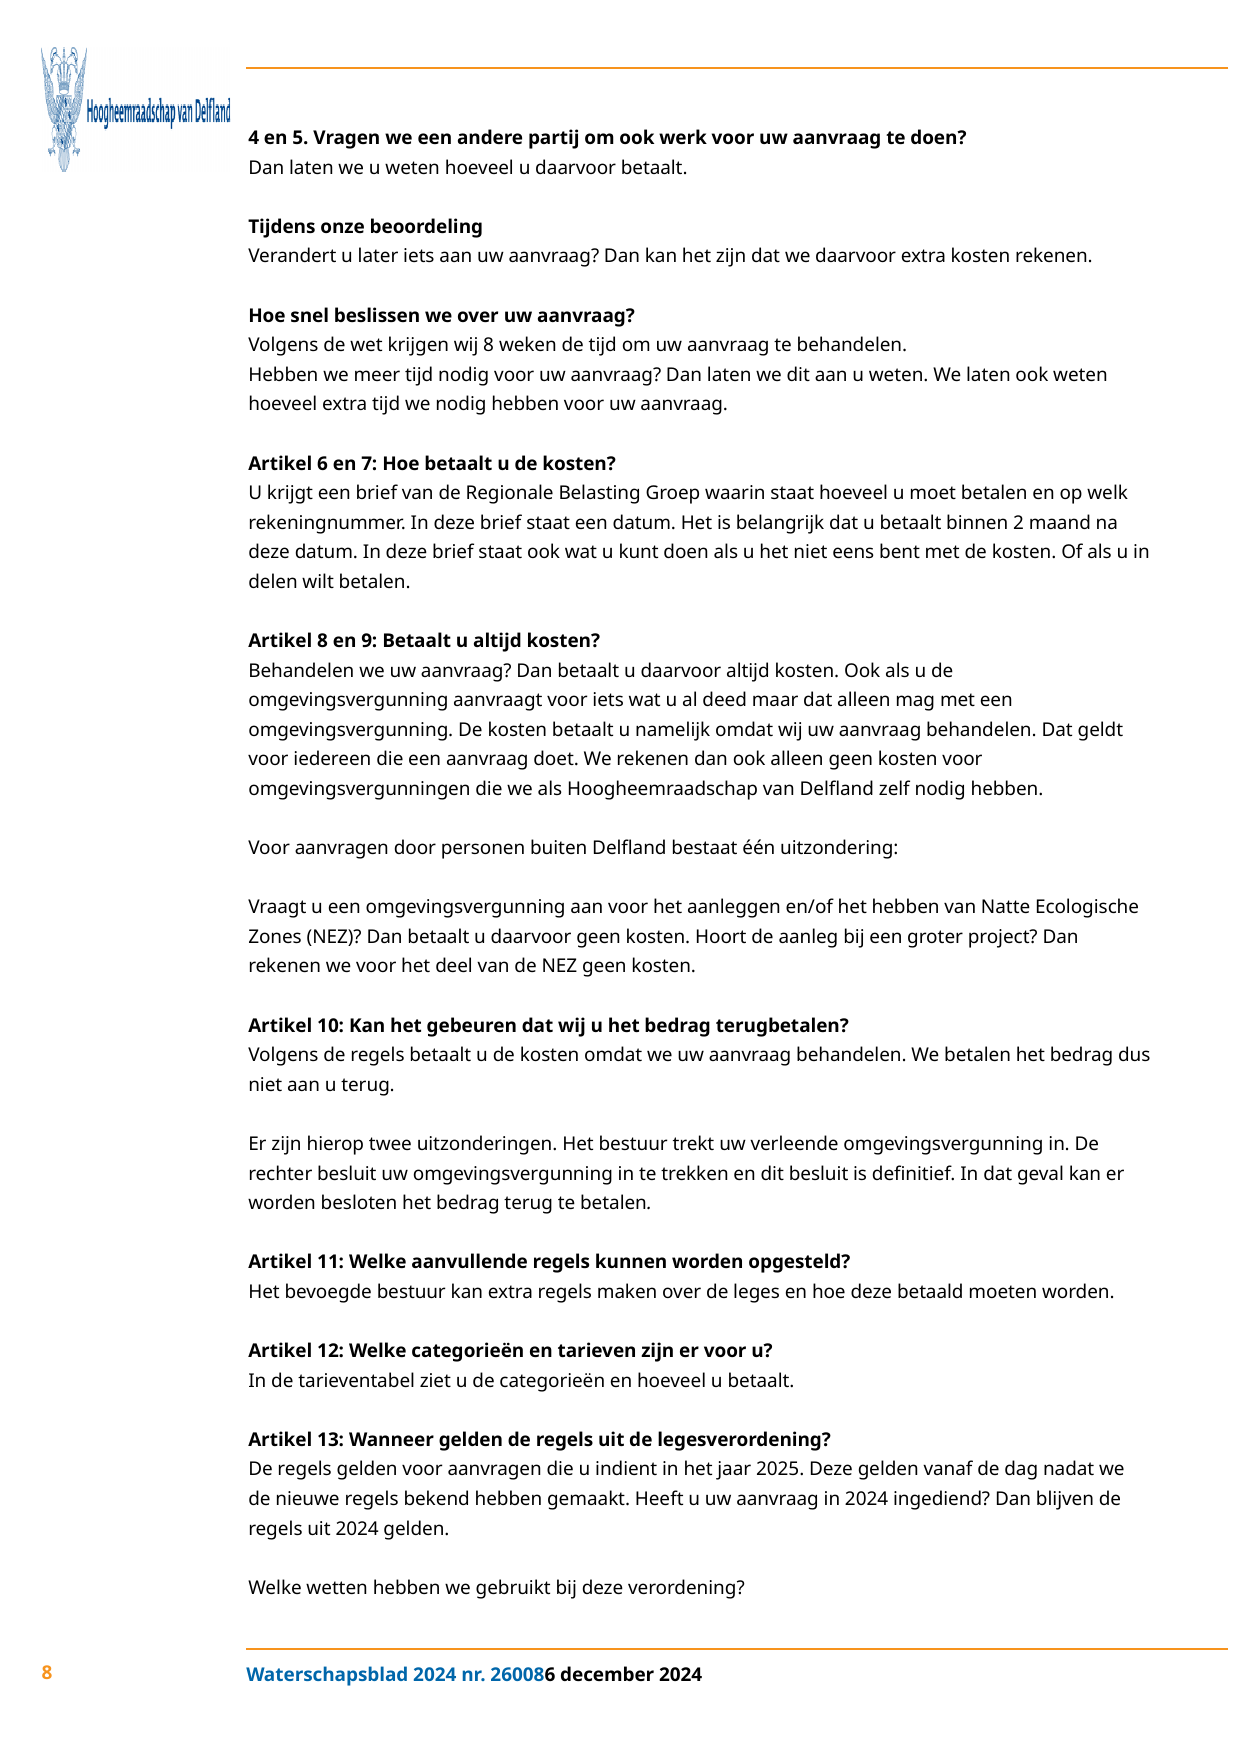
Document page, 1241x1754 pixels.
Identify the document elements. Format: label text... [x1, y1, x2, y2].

text Er zijn hierop twee uitzonderingen. Het bestuur trekt uw verleende omgevingsvergunning in. De rechter besluit uw omgevingsvergunning in te trekken en dit besluit is definitief. In dat geval kan er worden besloten het bedrag terug te betalen. [248, 1130, 1152, 1215]
text Artikel 13: Wanneer gelden de regels uit de legesverordening? [248, 1426, 1152, 1452]
text Welke wetten hebben we gebruikt bij deze verordening? [248, 1574, 1152, 1600]
text Artikel 11: Welke aanvullende regels kunnen worden opgesteld? [248, 1248, 1152, 1274]
text Dan laten we u weten hoeveel u daarvoor betaalt. [248, 154, 1152, 180]
text Het bevoegde bestuur kan extra regels maken over de leges en hoe deze betaald moeten worden. [248, 1278, 1152, 1304]
text In de tarieventabel ziet u de categorieën en hoeveel u betaalt. [248, 1367, 1152, 1393]
text 4 en 5. Vragen we een andere partij om ook werk voor uw aanvraag te doen? [248, 124, 1152, 150]
text Verandert u later iets aan uw aanvraag? Dan kan het zijn dat we daarvoor extra kosten rekenen. [248, 243, 1152, 268]
picture [41, 47, 231, 172]
text Vraagt u een omgevingsvergunning aan voor het aanleggen en/of het hebben van Natte Ecologische Zones (NEZ)? Dan betaalt u daarvoor geen kosten. Hoort de aanleg bij een groter project? Dan rekenen we voor het deel van de NEZ geen kosten. [248, 893, 1152, 978]
text Volgens de wet krijgen wij 8 weken de tijd om uw aanvraag te behandelen. [248, 331, 1152, 357]
text Artikel 6 en 7: Hoe betaalt u de kosten? [248, 450, 1152, 476]
text Artikel 8 en 9: Betaalt u altijd kosten? [248, 627, 1152, 653]
text Voor aanvragen door personen buiten Delfland bestaat één uitzondering: [248, 834, 1152, 860]
text Tijdens onze beoordeling [248, 213, 1152, 239]
text Hoe snel beslissen we over uw aanvraag? [248, 302, 1152, 328]
text Artikel 10: Kan het gebeuren dat wij u het bedrag terugbetalen? [248, 1012, 1152, 1038]
text Behandelen we uw aanvraag? Dan betaalt u daarvoor altijd kosten. Ook als u de omgevingsvergunning aanvraagt voor iets wat u al deed maar dat alleen mag met een omgevingsvergunning. De kosten betaalt u namelijk omdat wij uw aanvraag behandelen. Dat geldt voor iedereen die een aanvraag doet. We rekenen dan ook alleen geen kosten voor omgevingsvergunningen die we als Hoogheemraadschap van Delfland zelf nodig hebben. [248, 657, 1152, 801]
text De regels gelden voor aanvragen die u indient in het jaar 2025. Deze gelden vanaf de dag nadat we de nieuwe regels bekend hebben gemaakt. Heeft u uw aanvraag in 2024 ingediend? Dan blijven de regels uit 2024 gelden. [248, 1456, 1152, 1541]
text U krijgt een brief van de Regionale Belasting Groep waarin staat hoeveel u moet betalen en op welk rekeningnummer. In deze brief staat een datum. Het is belangrijk dat u betaalt binnen 2 maand na deze datum. In deze brief staat ook wat u kunt doen als u het niet eens bent met de kosten. Of als u in delen wilt betalen. [248, 479, 1152, 594]
text Hebben we meer tijd nodig voor uw aanvraag? Dan laten we dit aan u weten. We laten ook weten hoeveel extra tijd we nodig hebben voor uw aanvraag. [248, 361, 1152, 416]
text Artikel 12: Welke categorieën en tarieven zijn er voor u? [248, 1337, 1152, 1363]
text Volgens de regels betaalt u de kosten omdat we uw aanvraag behandelen. We betalen het bedrag dus niet aan u terug. [248, 1041, 1152, 1097]
